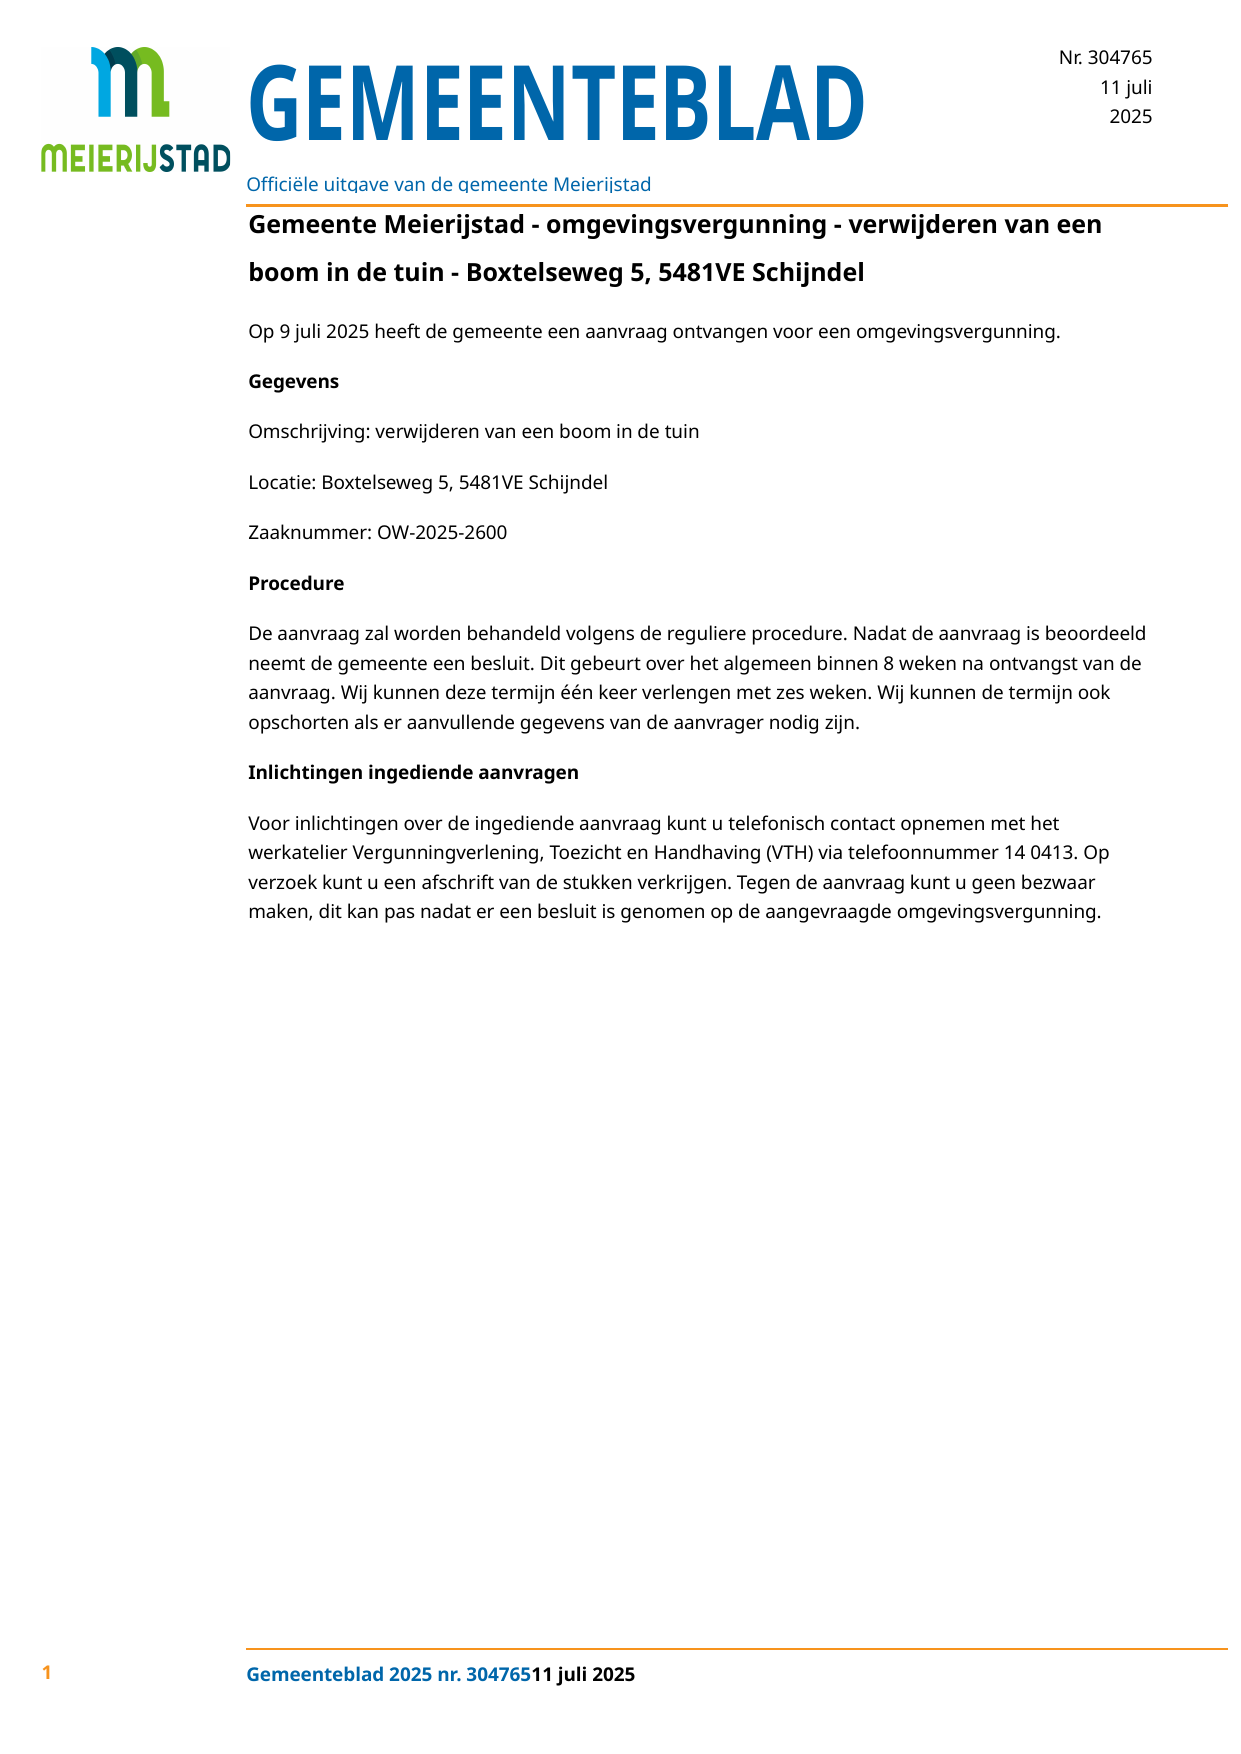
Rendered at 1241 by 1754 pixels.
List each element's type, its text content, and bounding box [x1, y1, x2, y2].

text Gegevens [248, 368, 1152, 394]
text Inlichtingen ingediende aanvragen [248, 759, 1152, 785]
picture [41, 47, 231, 172]
text Procedure [248, 570, 1152, 596]
text Omschrijving: verwijderen van een boom in de tuin [248, 419, 1152, 444]
text Gemeente Meierijstad - omgevingsvergunning - verwijderen van een boom in de tuin - Boxtelseweg 5, 5481VE Schijndel [248, 207, 1152, 288]
text Op 9 juli 2025 heeft de gemeente een aanvraag ontvangen voor een omgevingsvergunning. [248, 318, 1152, 344]
text De aanvraag zal worden behandeld volgens de reguliere procedure. Nadat de aanvraag is beoordeeld neemt de gemeente een besluit. Dit gebeurt over het algemeen binnen 8 weken na ontvangst van de aanvraag. Wij kunnen deze termijn één keer verlengen met zes weken. Wij kunnen de termijn ook opschorten als er aanvullende gegevens van de aanvrager nodig zijn. [248, 620, 1152, 735]
text Voor inlichtingen over de ingediende aanvraag kunt u telefonisch contact opnemen met het werkatelier Vergunningverlening, Toezicht en Handhaving (VTH) via telefoonnummer 14 0413. Op verzoek kunt u een afschrift van de stukken verkrijgen. Tegen de aanvraag kunt u geen bezwaar maken, dit kan pas nadat er een besluit is genomen op de aangevraagde omgevingsvergunning. [248, 810, 1152, 924]
text Zaaknummer: OW-2025-2600 [248, 519, 1152, 545]
text Locatie: Boxtelseweg 5, 5481VE Schijndel [248, 469, 1152, 495]
